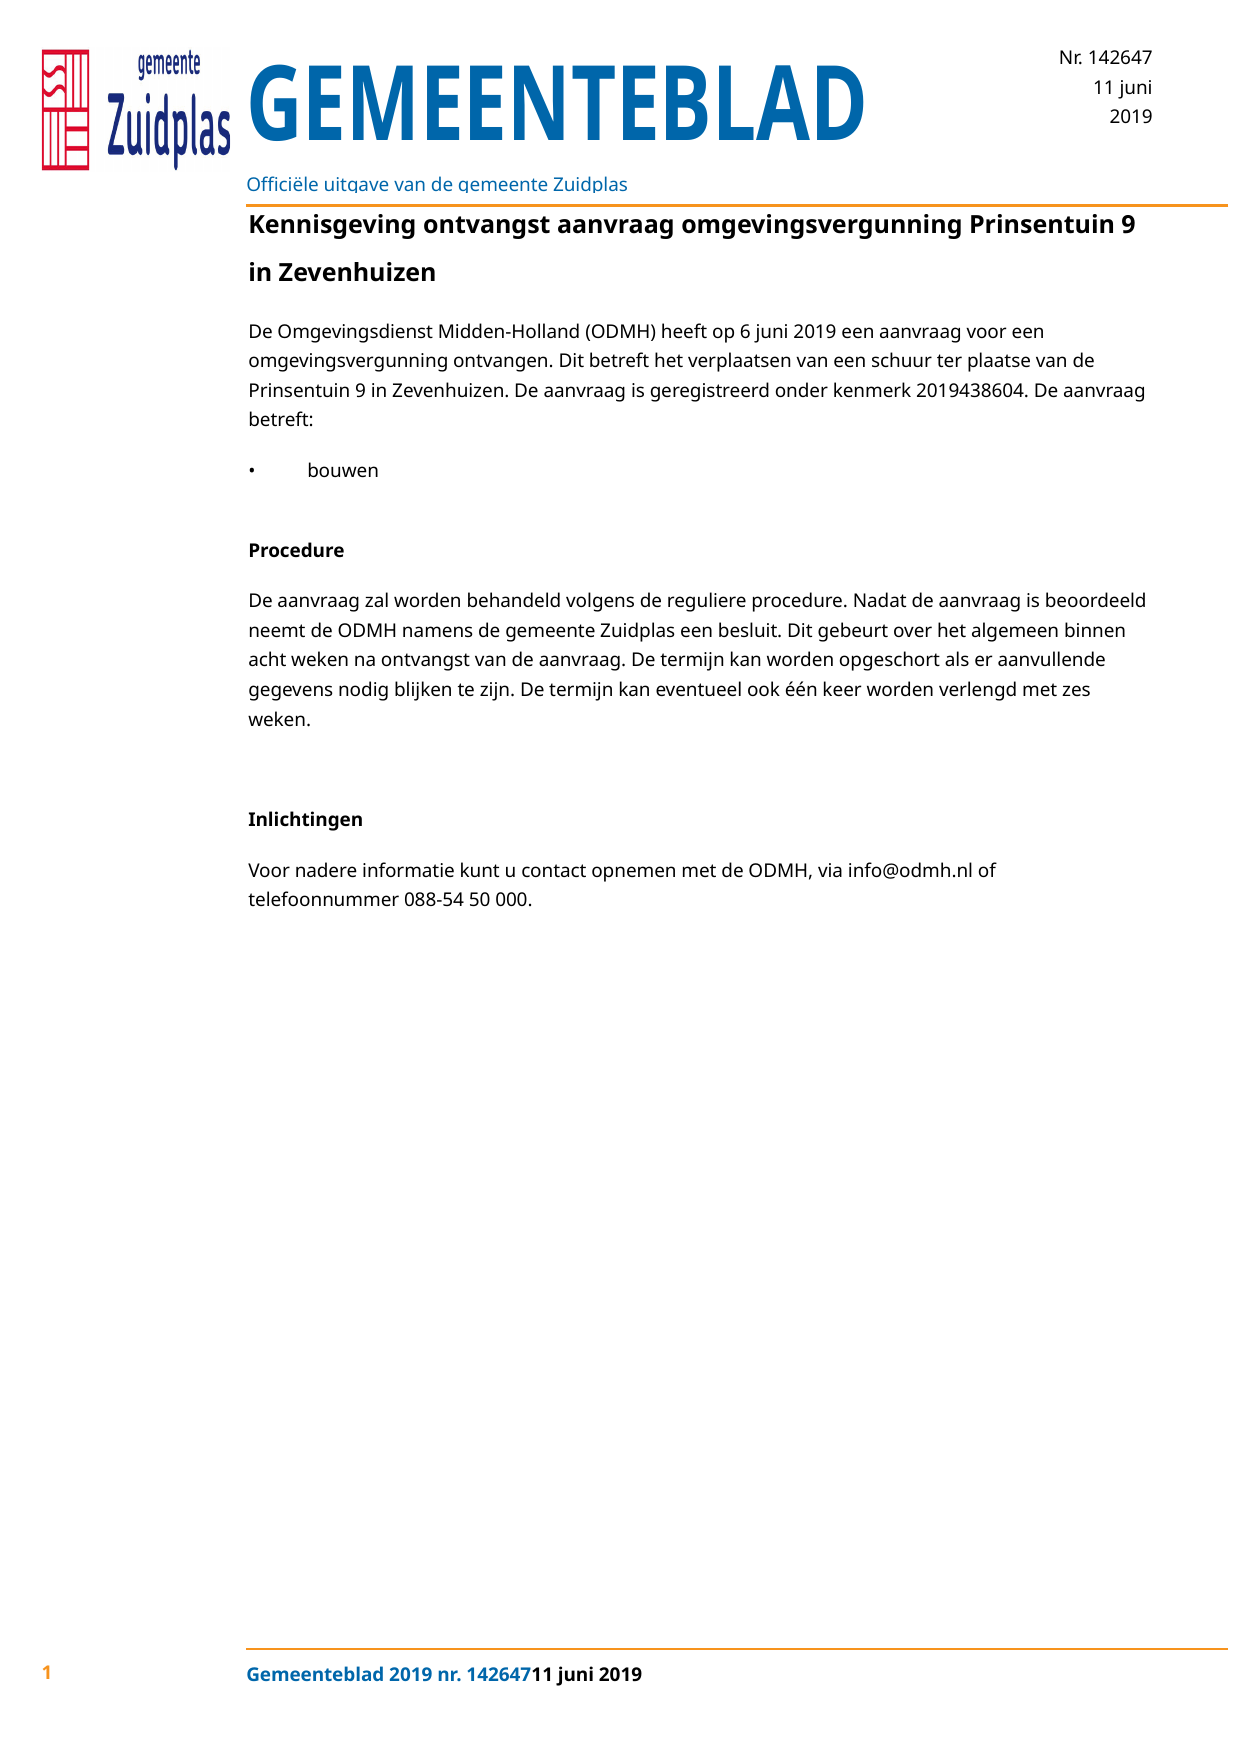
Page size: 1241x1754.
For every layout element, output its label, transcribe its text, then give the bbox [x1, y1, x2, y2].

text Kennisgeving ontvangst aanvraag omgevingsvergunning Prinsentuin 9 in Zevenhuizen [248, 207, 1152, 288]
text Voor nadere informatie kunt u contact opnemen met de ODMH, via info@odmh.nl of telefoonnummer 088-54 50 000. [248, 857, 1152, 912]
list bouwen [248, 457, 1152, 483]
text Procedure [248, 537, 1152, 563]
text Inlichtingen [248, 807, 1152, 832]
text De Omgevingsdienst Midden-Holland (ODMH) heeft op 6 juni 2019 een aanvraag voor een omgevingsvergunning ontvangen. Dit betreft het verplaatsen van een schuur ter plaatse van de Prinsentuin 9 in Zevenhuizen. De aanvraag is geregistreerd onder kenmerk 2019438604. De aanvraag betreft: [248, 318, 1152, 432]
text De aanvraag zal worden behandeld volgens de reguliere procedure. Nadat de aanvraag is beoordeeld neemt de ODMH namens de gemeente Zuidplas een besluit. Dit gebeurt over het algemeen binnen acht weken na ontvangst van de aanvraag. De termijn kan worden opgeschort als er aanvullende gegevens nodig blijken te zijn. De termijn kan eventueel ook één keer worden verlengd met zes weken. [248, 587, 1152, 732]
picture [41, 47, 231, 172]
